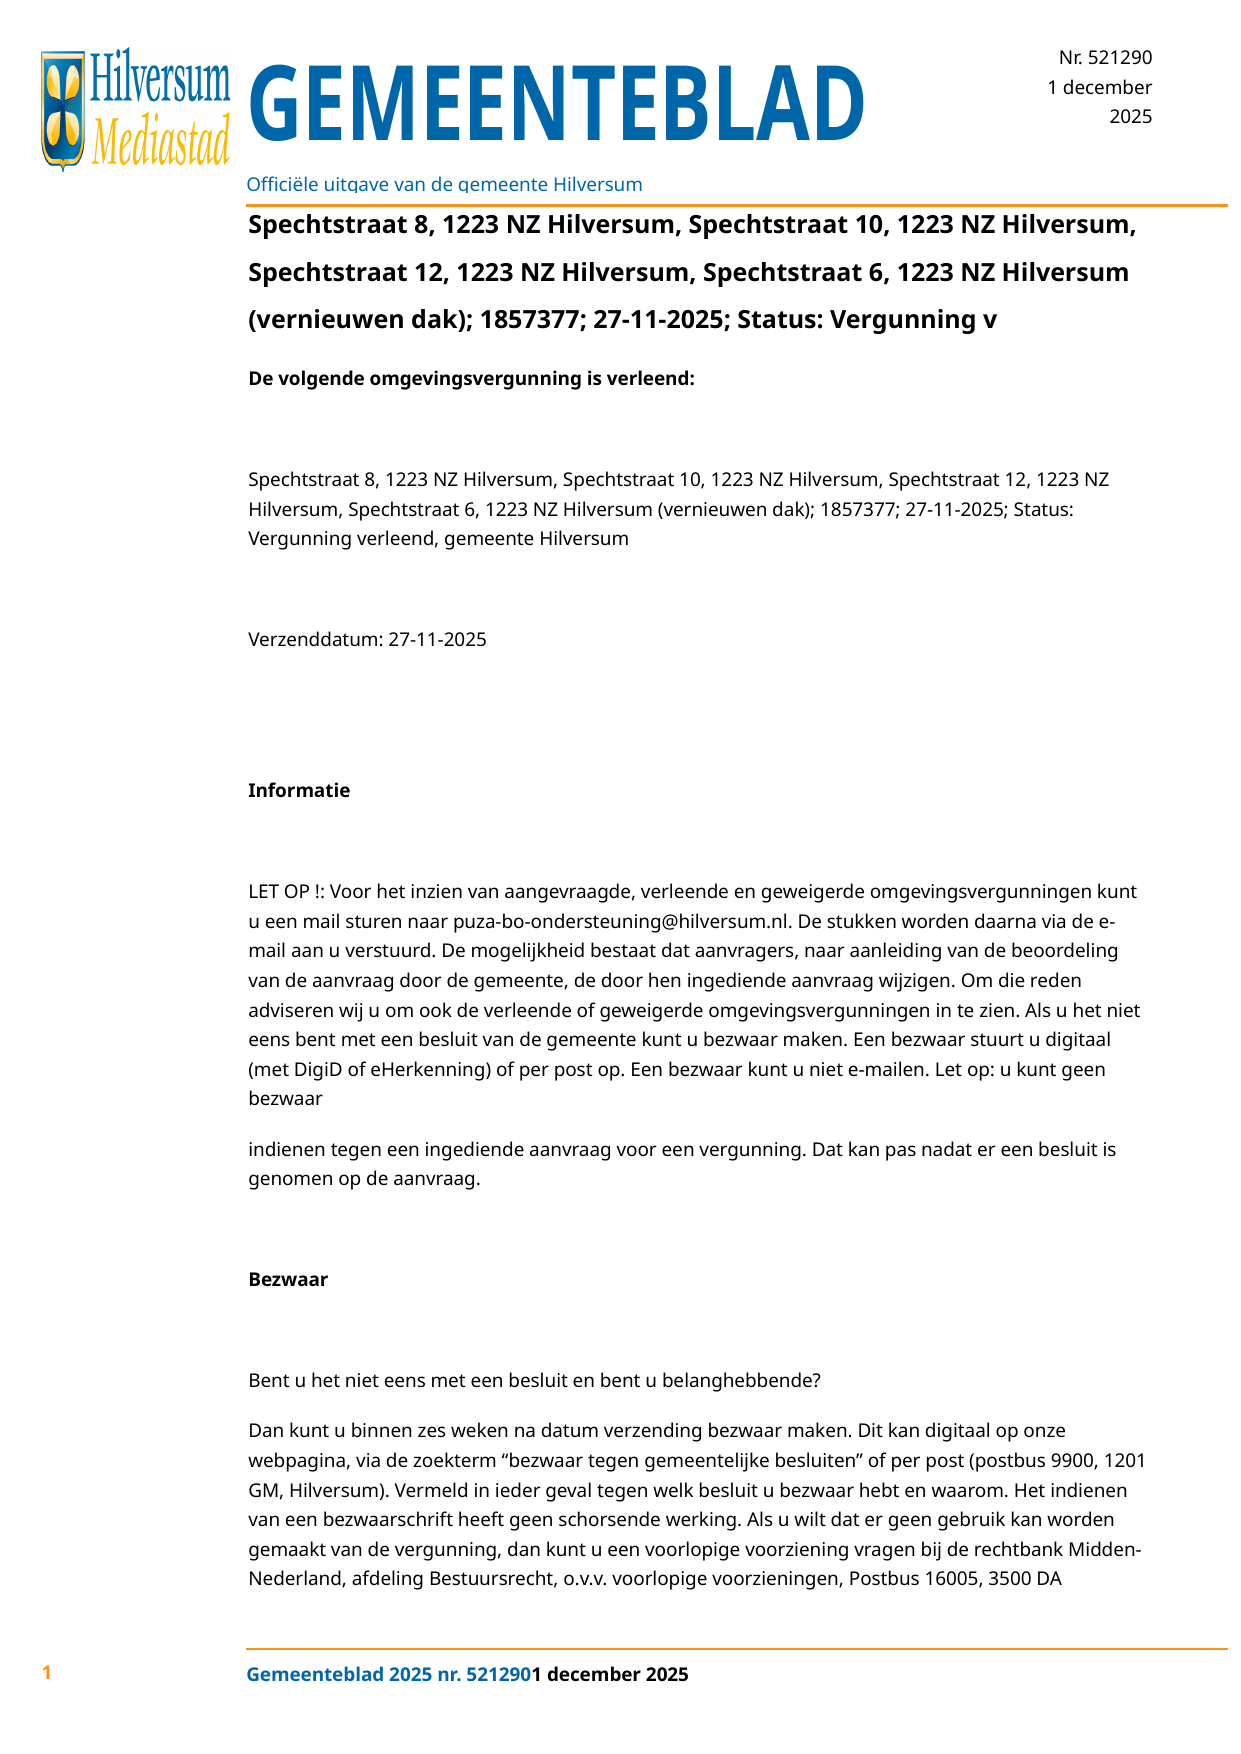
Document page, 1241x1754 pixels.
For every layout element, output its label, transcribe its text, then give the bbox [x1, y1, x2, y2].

picture [41, 47, 231, 172]
text Spechtstraat 8, 1223 NZ Hilversum, Spechtstraat 10, 1223 NZ Hilversum, Spechtstraat 12, 1223 NZ Hilversum, Spechtstraat 6, 1223 NZ Hilversum (vernieuwen dak); 1857377; 27-11-2025; Status: Vergunning v [248, 207, 1152, 336]
text Informatie [248, 778, 1152, 803]
text Verzenddatum: 27-11-2025 [248, 626, 1152, 652]
text Dan kunt u binnen zes weken na datum verzending bezwaar maken. Dit kan digitaal op onze webpagina, via de zoekterm “bezwaar tegen gemeentelijke besluiten” of per post (postbus 9900, 1201 GM, Hilversum). Vermeld in ieder geval tegen welk besluit u bezwaar hebt en waarom. Het indienen van een bezwaarschrift heeft geen schorsende werking. Als u wilt dat er geen gebruik kan worden gemaakt van de vergunning, dan kunt u een voorlopige voorziening vragen bij de rechtbank Midden-Nederland, afdeling Bestuursrecht, o.v.v. voorlopige voorzieningen, Postbus 16005, 3500 DA [248, 1418, 1152, 1591]
text Bent u het niet eens met een besluit en bent u belanghebbende? [248, 1367, 1152, 1393]
text Spechtstraat 8, 1223 NZ Hilversum, Spechtstraat 10, 1223 NZ Hilversum, Spechtstraat 12, 1223 NZ Hilversum, Spechtstraat 6, 1223 NZ Hilversum (vernieuwen dak); 1857377; 27-11-2025; Status: Vergunning verleend, gemeente Hilversum [248, 466, 1152, 551]
text LET OP !: Voor het inzien van aangevraagde, verleende en geweigerde omgevingsvergunningen kunt u een mail sturen naar puza-bo-ondersteuning@hilversum.nl. De stukken worden daarna via de e-mail aan u verstuurd. De mogelijkheid bestaat dat aanvragers, naar aanleiding van de beoordeling van de aanvraag door de gemeente, de door hen ingediende aanvraag wijzigen. Om die reden adviseren wij u om ook de verleende of geweigerde omgevingsvergunningen in te zien. Als u het niet eens bent met een besluit van de gemeente kunt u bezwaar maken. Een bezwaar stuurt u digitaal (met DigiD of eHerkenning) of per post op. Een bezwaar kunt u niet e-mailen. Let op: u kunt geen bezwaar [248, 878, 1152, 1111]
text Bezwaar [248, 1266, 1152, 1292]
text De volgende omgevingsvergunning is verleend: [248, 366, 1152, 391]
text indienen tegen een ingediende aanvraag voor een vergunning. Dat kan pas nadat er een besluit is genomen op de aanvraag. [248, 1136, 1152, 1191]
